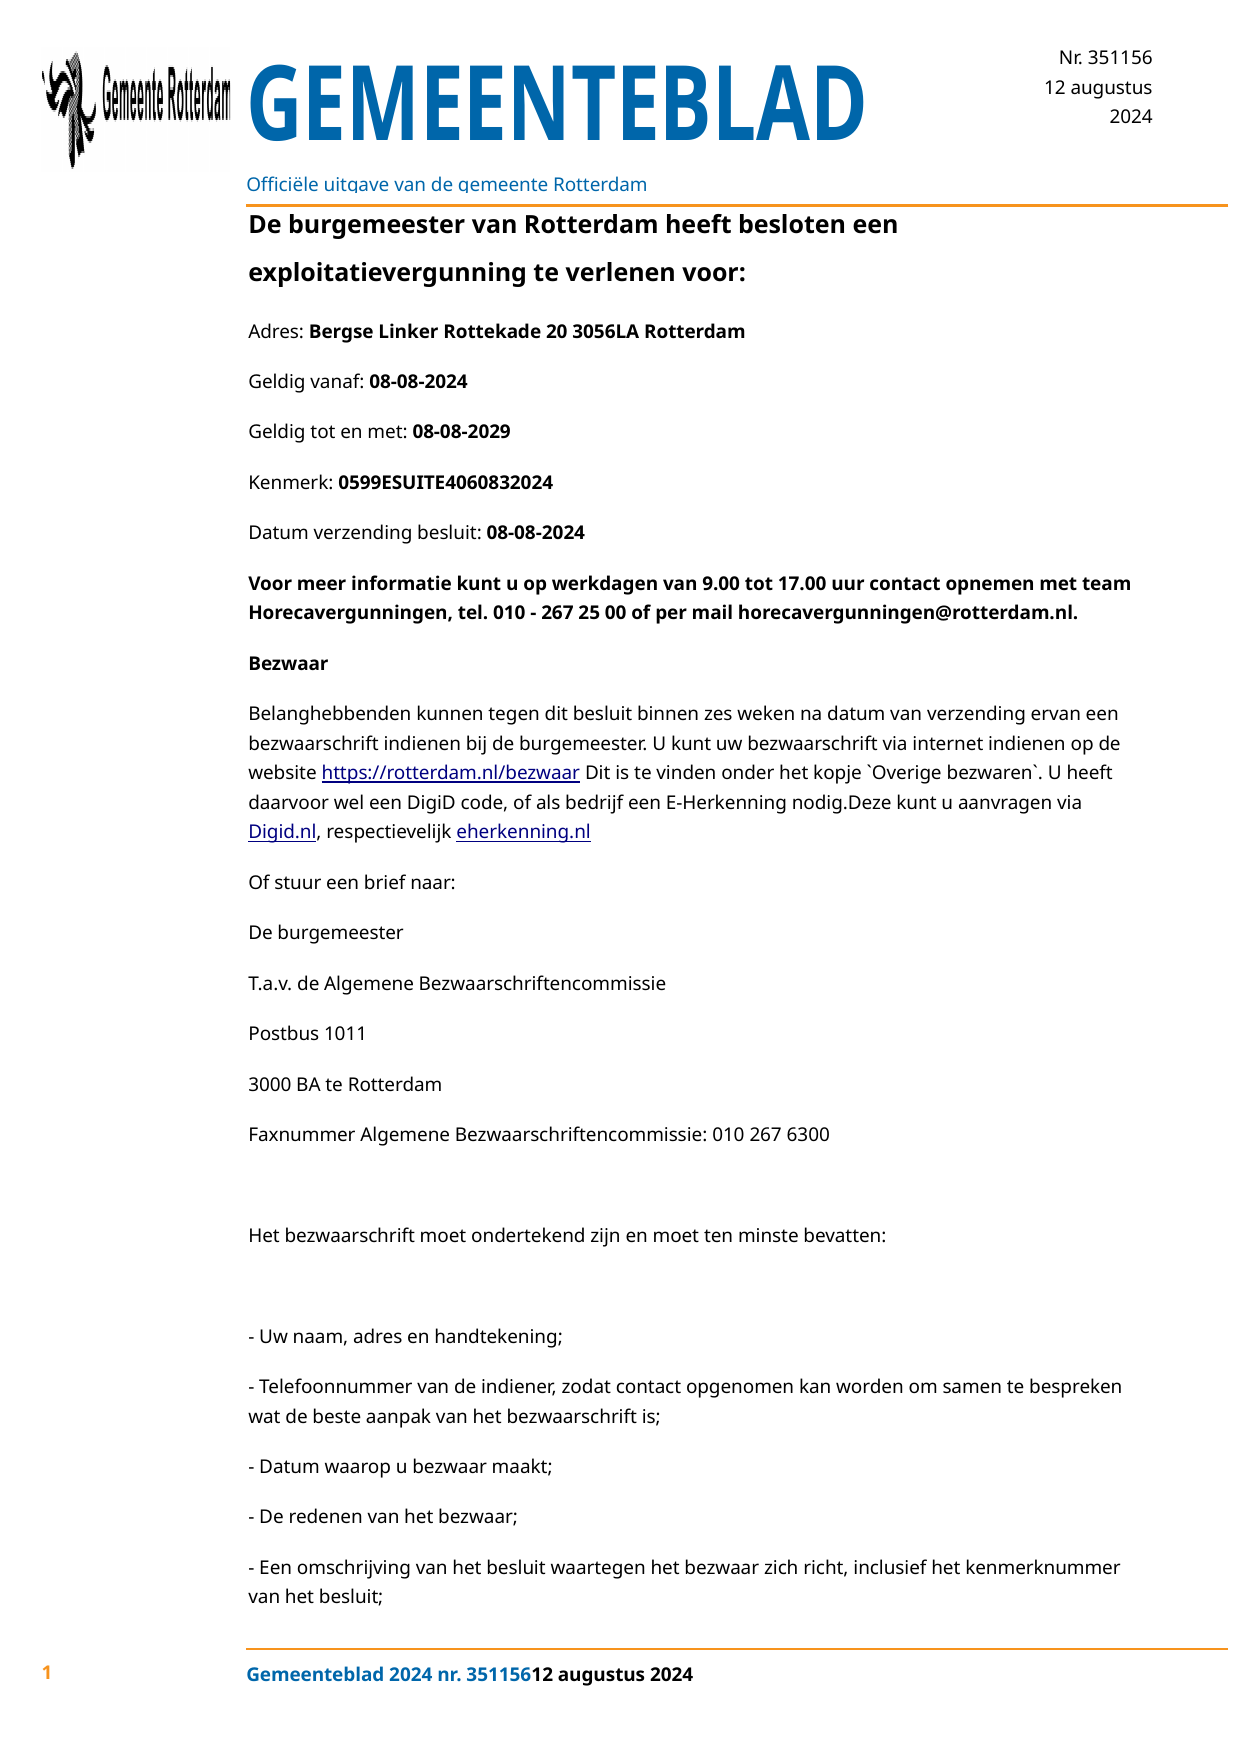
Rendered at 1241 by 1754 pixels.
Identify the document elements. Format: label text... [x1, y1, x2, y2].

picture [41, 47, 231, 172]
text Postbus 1011 [248, 1020, 1152, 1046]
text 3000 BA te Rotterdam [248, 1071, 1152, 1097]
text - Telefoonnummer van de indiener, zodat contact opgenomen kan worden om samen te bespreken wat de beste aanpak van het bezwaarschrift is; [248, 1373, 1152, 1429]
text - De redenen van het bezwaar; [248, 1504, 1152, 1529]
text Voor meer informatie kunt u op werkdagen van 9.00 tot 17.00 uur contact opnemen met team Horecavergunningen, tel. 010 - 267 25 00 of per mail horecavergunningen@rotterdam.nl. [248, 570, 1152, 625]
text Belanghebbenden kunnen tegen dit besluit binnen zes weken na datum van verzending ervan een bezwaarschrift indienen bij de burgemeester. U kunt uw bezwaarschrift via internet indienen op de website https://rotterdam.nl/bezwaar Dit is te vinden onder het kopje `Overige bezwaren`. U heeft daarvoor wel een DigiD code, of als bedrijf een E-Herkenning nodig.Deze kunt u aanvragen via Digid.nl, respectievelijk eherkenning.nl [248, 700, 1152, 844]
text - Een omschrijving van het besluit waartegen het bezwaar zich richt, inclusief het kenmerknummer van het besluit; [248, 1554, 1152, 1609]
text Kenmerk: 0599ESUITE4060832024 [248, 469, 1152, 495]
text De burgemeester [248, 919, 1152, 945]
text Bezwaar [248, 650, 1152, 676]
text Adres: Bergse Linker Rottekade 20 3056LA Rotterdam [248, 318, 1152, 344]
text Datum verzending besluit: 08-08-2024 [248, 519, 1152, 545]
text - Datum waarop u bezwaar maakt; [248, 1453, 1152, 1479]
text Of stuur een brief naar: [248, 869, 1152, 895]
text De burgemeester van Rotterdam heeft besloten een exploitatievergunning te verlenen voor: [248, 207, 1152, 288]
text Geldig vanaf: 08-08-2024 [248, 368, 1152, 394]
text Geldig tot en met: 08-08-2029 [248, 419, 1152, 444]
text Faxnummer Algemene Bezwaarschriftencommissie: 010 267 6300 [248, 1121, 1152, 1147]
text T.a.v. de Algemene Bezwaarschriftencommissie [248, 970, 1152, 996]
text - Uw naam, adres en handtekening; [248, 1323, 1152, 1349]
text Het bezwaarschrift moet ondertekend zijn en moet ten minste bevatten: [248, 1222, 1152, 1248]
